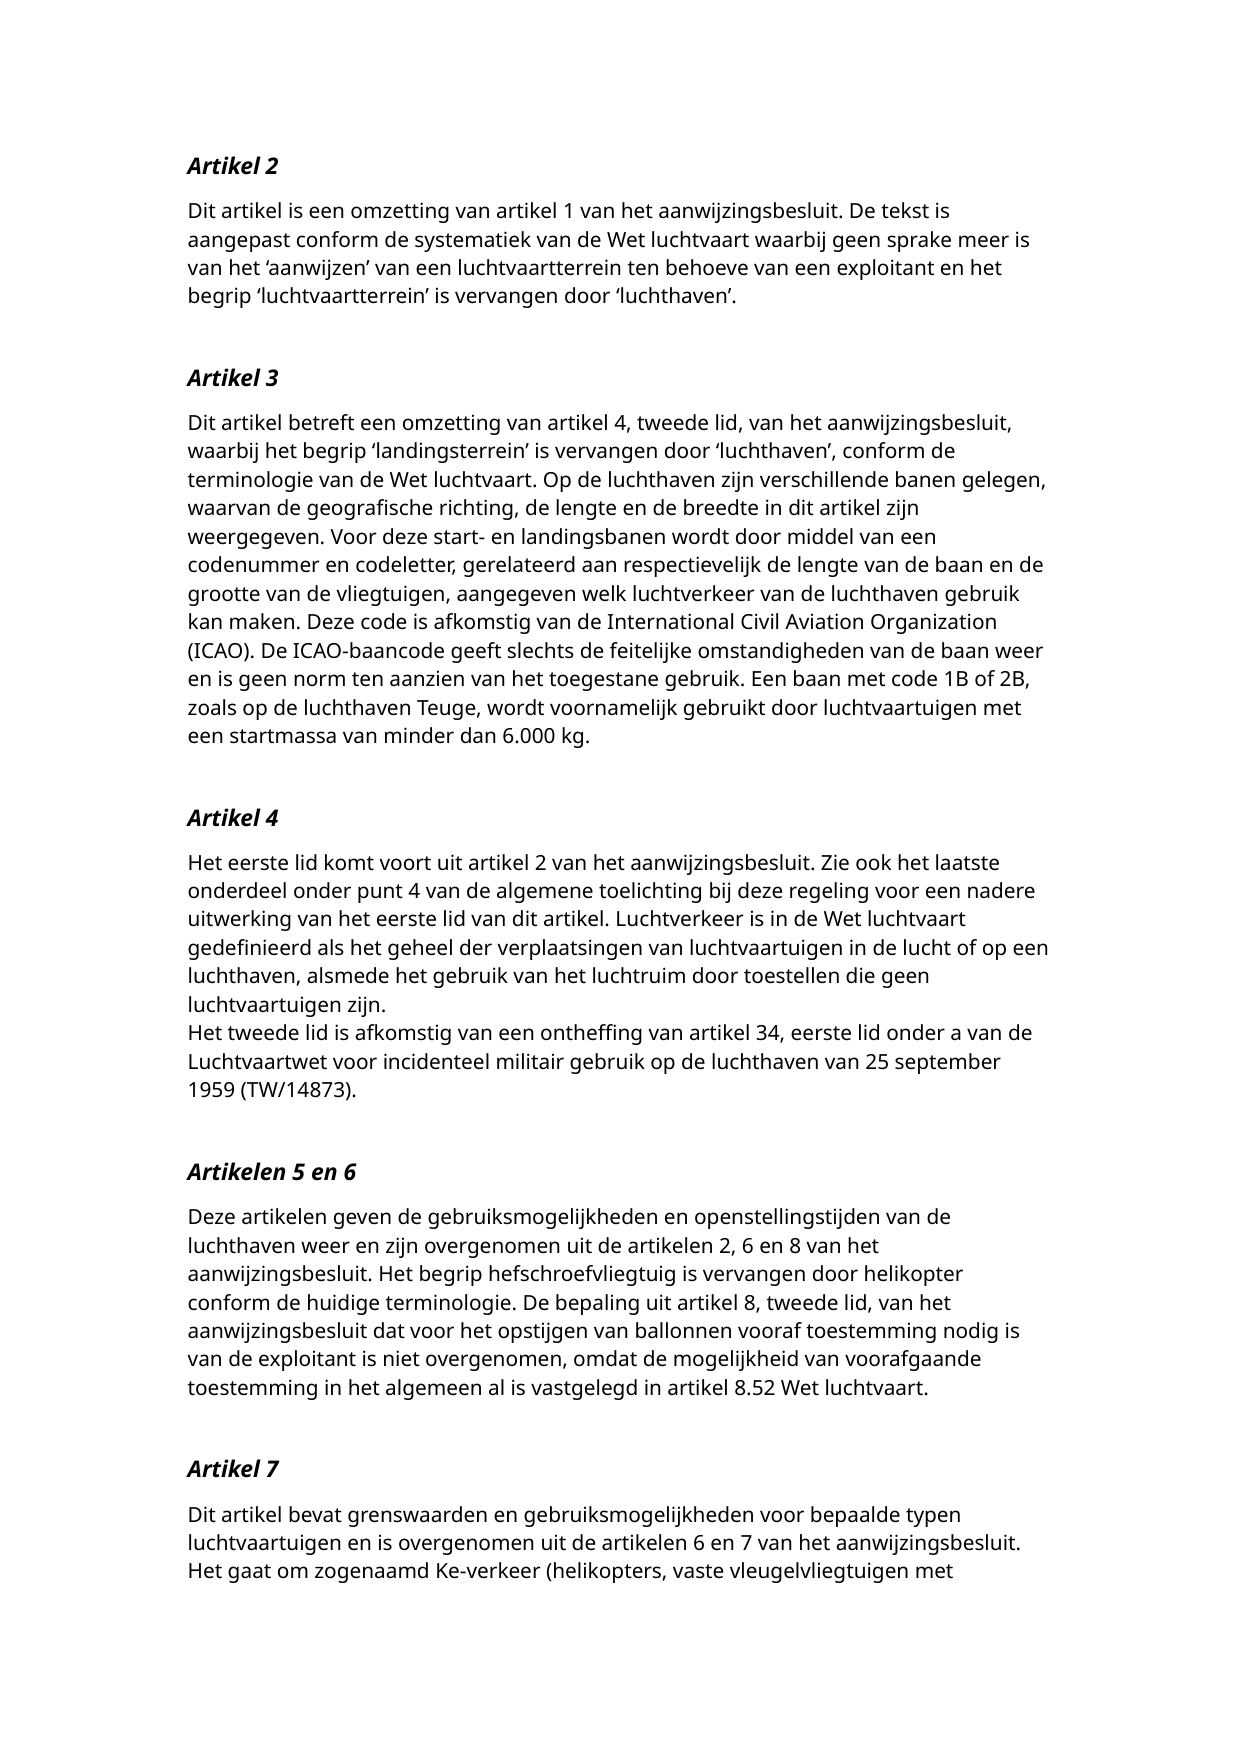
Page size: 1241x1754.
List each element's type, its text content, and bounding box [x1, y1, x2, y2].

text Dit artikel betreft een omzetting van artikel 4, tweede lid, van het aanwijzingsbesluit, waarbij het begrip ‘landingsterrein’ is vervangen door ‘luchthaven’, conform de terminologie van de Wet luchtvaart. Op de luchthaven zijn verschillende banen gelegen, waarvan de geografische richting, de lengte en de breedte in dit artikel zijn weergegeven. Voor deze start- en landingsbanen wordt door middel van een codenummer en codeletter, gerelateerd aan respectievelijk de lengte van de baan en de grootte van de vliegtuigen, aangegeven welk luchtverkeer van de luchthaven gebruik kan maken. Deze code is afkomstig van de International Civil Aviation Organization (ICAO). De ICAO-baancode geeft slechts de feitelijke omstandigheden van de baan weer en is geen norm ten aanzien van het toegestane gebruik. Een baan met code 1B of 2B, zoals op de luchthaven Teuge, wordt voornamelijk gebruikt door luchtvaartuigen met een startmassa van minder dan 6.000 kg. [187, 408, 1053, 749]
subtitle Artikel 2 [187, 150, 1053, 181]
text Dit artikel bevat grenswaarden en gebruiksmogelijkheden voor bepaalde typen luchtvaartuigen en is overgenomen uit de artikelen 6 en 7 van het aanwijzingsbesluit. Het gaat om zogenaamd Ke-verkeer (helikopters, vaste vleugelvliegtuigen met [187, 1500, 1053, 1585]
text Dit artikel is een omzetting van artikel 1 van het aanwijzingsbesluit. De tekst is aangepast conform de systematiek van de Wet luchtvaart waarbij geen sprake meer is van het ‘aanwijzen’ van een luchtvaartterrein ten behoeve van een exploitant en het begrip ‘luchtvaartterrein’ is vervangen door ‘luchthaven’. [187, 196, 1053, 310]
text Het tweede lid is afkomstig van een ontheffing van artikel 34, eerste lid onder a van de Luchtvaartwet voor incidenteel militair gebruik op de luchthaven van 25 september 1959 (TW/14873). [187, 1018, 1053, 1104]
subtitle Artikel 3 [187, 362, 1053, 393]
text Het eerste lid komt voort uit artikel 2 van het aanwijzingsbesluit. Zie ook het laatste onderdeel onder punt 4 van de algemene toelichting bij deze regeling voor een nadere uitwerking van het eerste lid van dit artikel. Luchtverkeer is in de Wet luchtvaart gedefinieerd als het geheel der verplaatsingen van luchtvaartuigen in de lucht of op een luchthaven, alsmede het gebruik van het luchtruim door toestellen die geen luchtvaartuigen zijn. [187, 848, 1053, 1018]
text Deze artikelen geven de gebruiksmogelijkheden en openstellingstijden van de luchthaven weer en zijn overgenomen uit de artikelen 2, 6 en 8 van het aanwijzingsbesluit. Het begrip hefschroefvliegtuig is vervangen door helikopter conform de huidige terminologie. De bepaling uit artikel 8, tweede lid, van het aanwijzingsbesluit dat voor het opstijgen van ballonnen vooraf toestemming nodig is van de exploitant is niet overgenomen, omdat de mogelijkheid van voorafgaande toestemming in het algemeen al is vastgelegd in artikel 8.52 Wet luchtvaart. [187, 1202, 1053, 1401]
subtitle Artikel 7 [187, 1453, 1053, 1485]
subtitle Artikelen 5 en 6 [187, 1156, 1053, 1187]
subtitle Artikel 4 [187, 801, 1053, 833]
